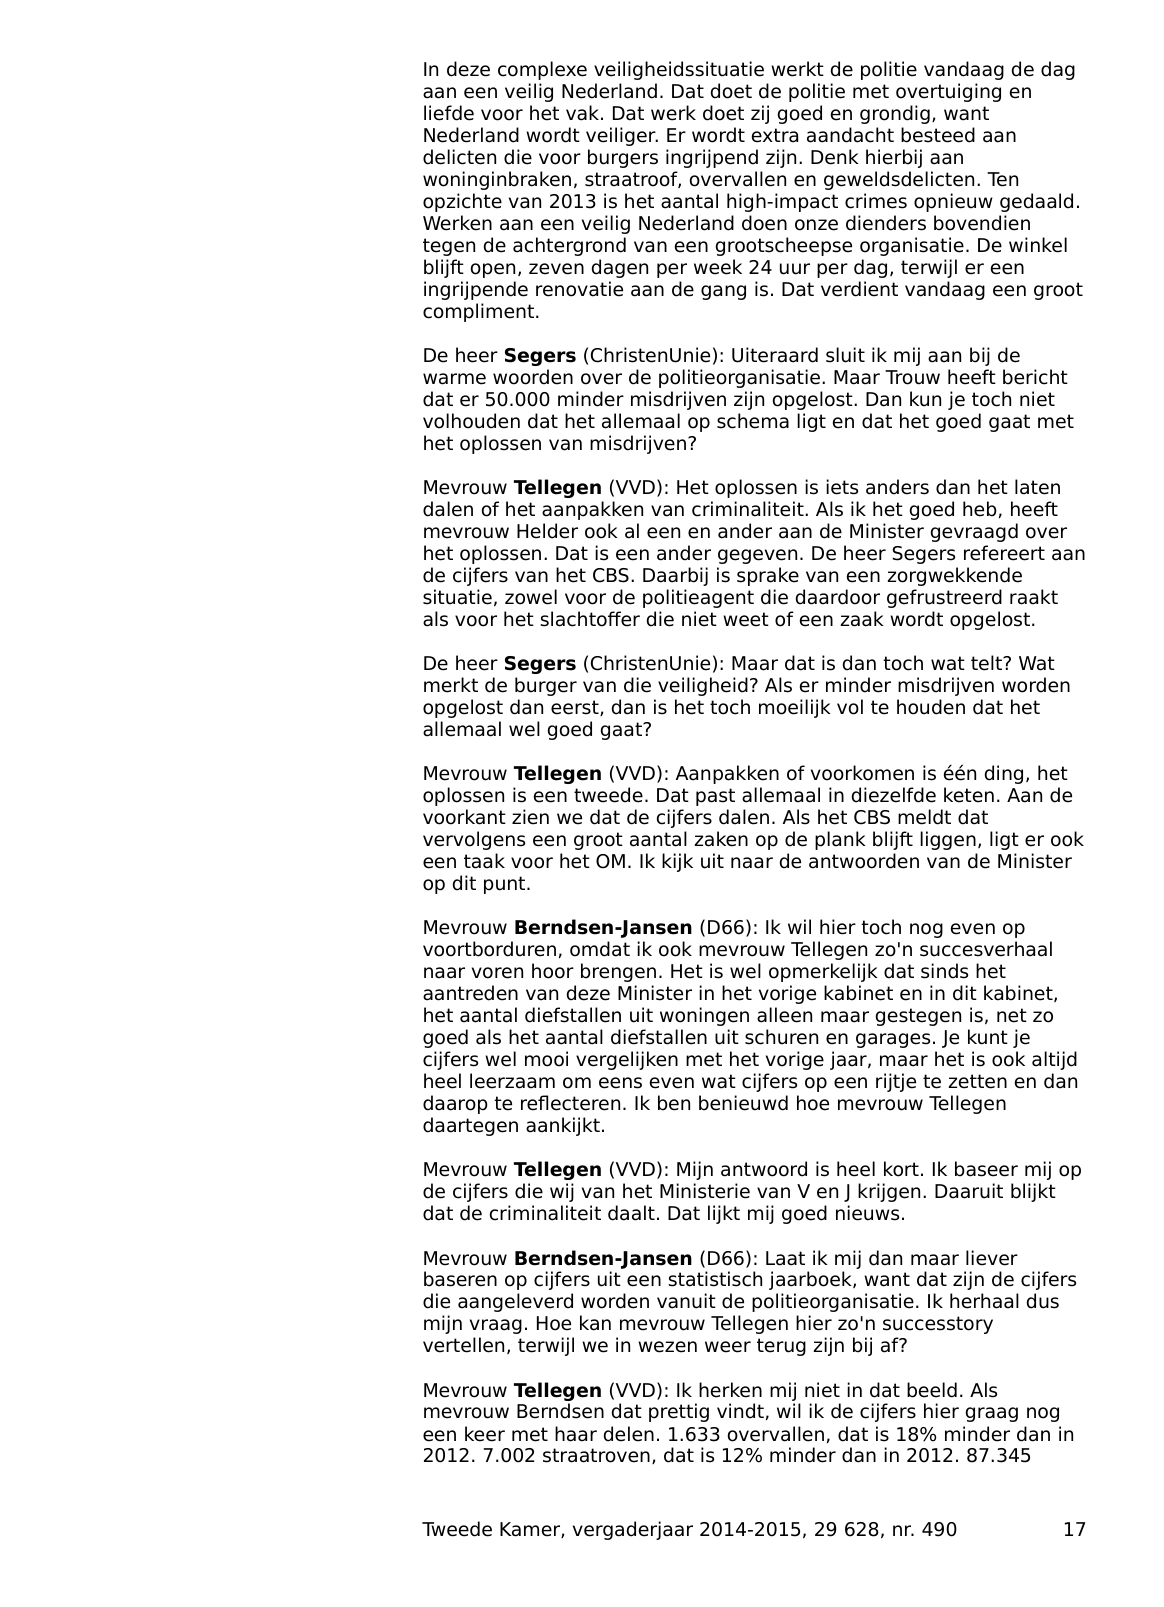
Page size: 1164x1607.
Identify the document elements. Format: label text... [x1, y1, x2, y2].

text Mevrouw Tellegen (VVD): Het oplossen is iets anders dan het laten dalen of het aanpakken van criminaliteit. Als ik het goed heb, heeft mevrouw Helder ook al een en ander aan de Minister gevraagd over het oplossen. Dat is een ander gegeven. De heer Segers refereert aan de cijfers van het CBS. Daarbij is sprake van een zorgwekkende situatie, zowel voor de politieagent die daardoor gefrustreerd raakt als voor het slachtoffer die niet weet of een zaak wordt opgelost. [422, 477, 1087, 631]
text Mevrouw Berndsen-Jansen (D66): Laat ik mij dan maar liever baseren op cijfers uit een statistisch jaarboek, want dat zijn de cijfers die aangeleverd worden vanuit de politieorganisatie. Ik herhaal dus mijn vraag. Hoe kan mevrouw Tellegen hier zo'n successtory vertellen, terwijl we in wezen weer terug zijn bij af? [422, 1247, 1087, 1357]
text Mevrouw Tellegen (VVD): Aanpakken of voorkomen is één ding, het oplossen is een tweede. Dat past allemaal in diezelfde keten. Aan de voorkant zien we dat de cijfers dalen. Als het CBS meldt dat vervolgens een groot aantal zaken op de plank blijft liggen, ligt er ook een taak voor het OM. Ik kijk uit naar de antwoorden van de Minister op dit punt. [422, 763, 1087, 895]
text De heer Segers (ChristenUnie): Uiteraard sluit ik mij aan bij de warme woorden over de politieorganisatie. Maar Trouw heeft bericht dat er 50.000 minder misdrijven zijn opgelost. Dan kun je toch niet volhouden dat het allemaal op schema ligt en dat het goed gaat met het oplossen van misdrijven? [422, 345, 1087, 455]
text Mevrouw Berndsen-Jansen (D66): Ik wil hier toch nog even op voortborduren, omdat ik ook mevrouw Tellegen zo'n succesverhaal naar voren hoor brengen. Het is wel opmerkelijk dat sinds het aantreden van deze Minister in het vorige kabinet en in dit kabinet, het aantal diefstallen uit woningen alleen maar gestegen is, net zo goed als het aantal diefstallen uit schuren en garages. Je kunt je cijfers wel mooi vergelijken met het vorige jaar, maar het is ook altijd heel leerzaam om eens even wat cijfers op een rijtje te zetten en dan daarop te reflecteren. Ik ben benieuwd hoe mevrouw Tellegen daartegen aankijkt. [422, 917, 1087, 1137]
text Mevrouw Tellegen (VVD): Ik herken mij niet in dat beeld. Als mevrouw Berndsen dat prettig vindt, wil ik de cijfers hier graag nog een keer met haar delen. 1.633 overvallen, dat is 18% minder dan in 2012. 7.002 straatroven, dat is 12% minder dan in 2012. 87.345 [422, 1379, 1087, 1467]
text Werken aan een veilig Nederland doen onze dienders bovendien tegen de achtergrond van een grootscheepse organisatie. De winkel blijft open, zeven dagen per week 24 uur per dag, terwijl er een ingrijpende renovatie aan de gang is. Dat verdient vandaag een groot compliment. [422, 213, 1087, 323]
text In deze complexe veiligheidssituatie werkt de politie vandaag de dag aan een veilig Nederland. Dat doet de politie met overtuiging en liefde voor het vak. Dat werk doet zij goed en grondig, want Nederland wordt veiliger. Er wordt extra aandacht besteed aan delicten die voor burgers ingrijpend zijn. Denk hierbij aan woninginbraken, straatroof, overvallen en geweldsdelicten. Ten opzichte van 2013 is het aantal high-impact crimes opnieuw gedaald. [422, 59, 1087, 213]
text De heer Segers (ChristenUnie): Maar dat is dan toch wat telt? Wat merkt de burger van die veiligheid? Als er minder misdrijven worden opgelost dan eerst, dan is het toch moeilijk vol te houden dat het allemaal wel goed gaat? [422, 653, 1087, 741]
text Mevrouw Tellegen (VVD): Mijn antwoord is heel kort. Ik baseer mij op de cijfers die wij van het Ministerie van V en J krijgen. Daaruit blijkt dat de criminaliteit daalt. Dat lijkt mij goed nieuws. [422, 1159, 1087, 1225]
